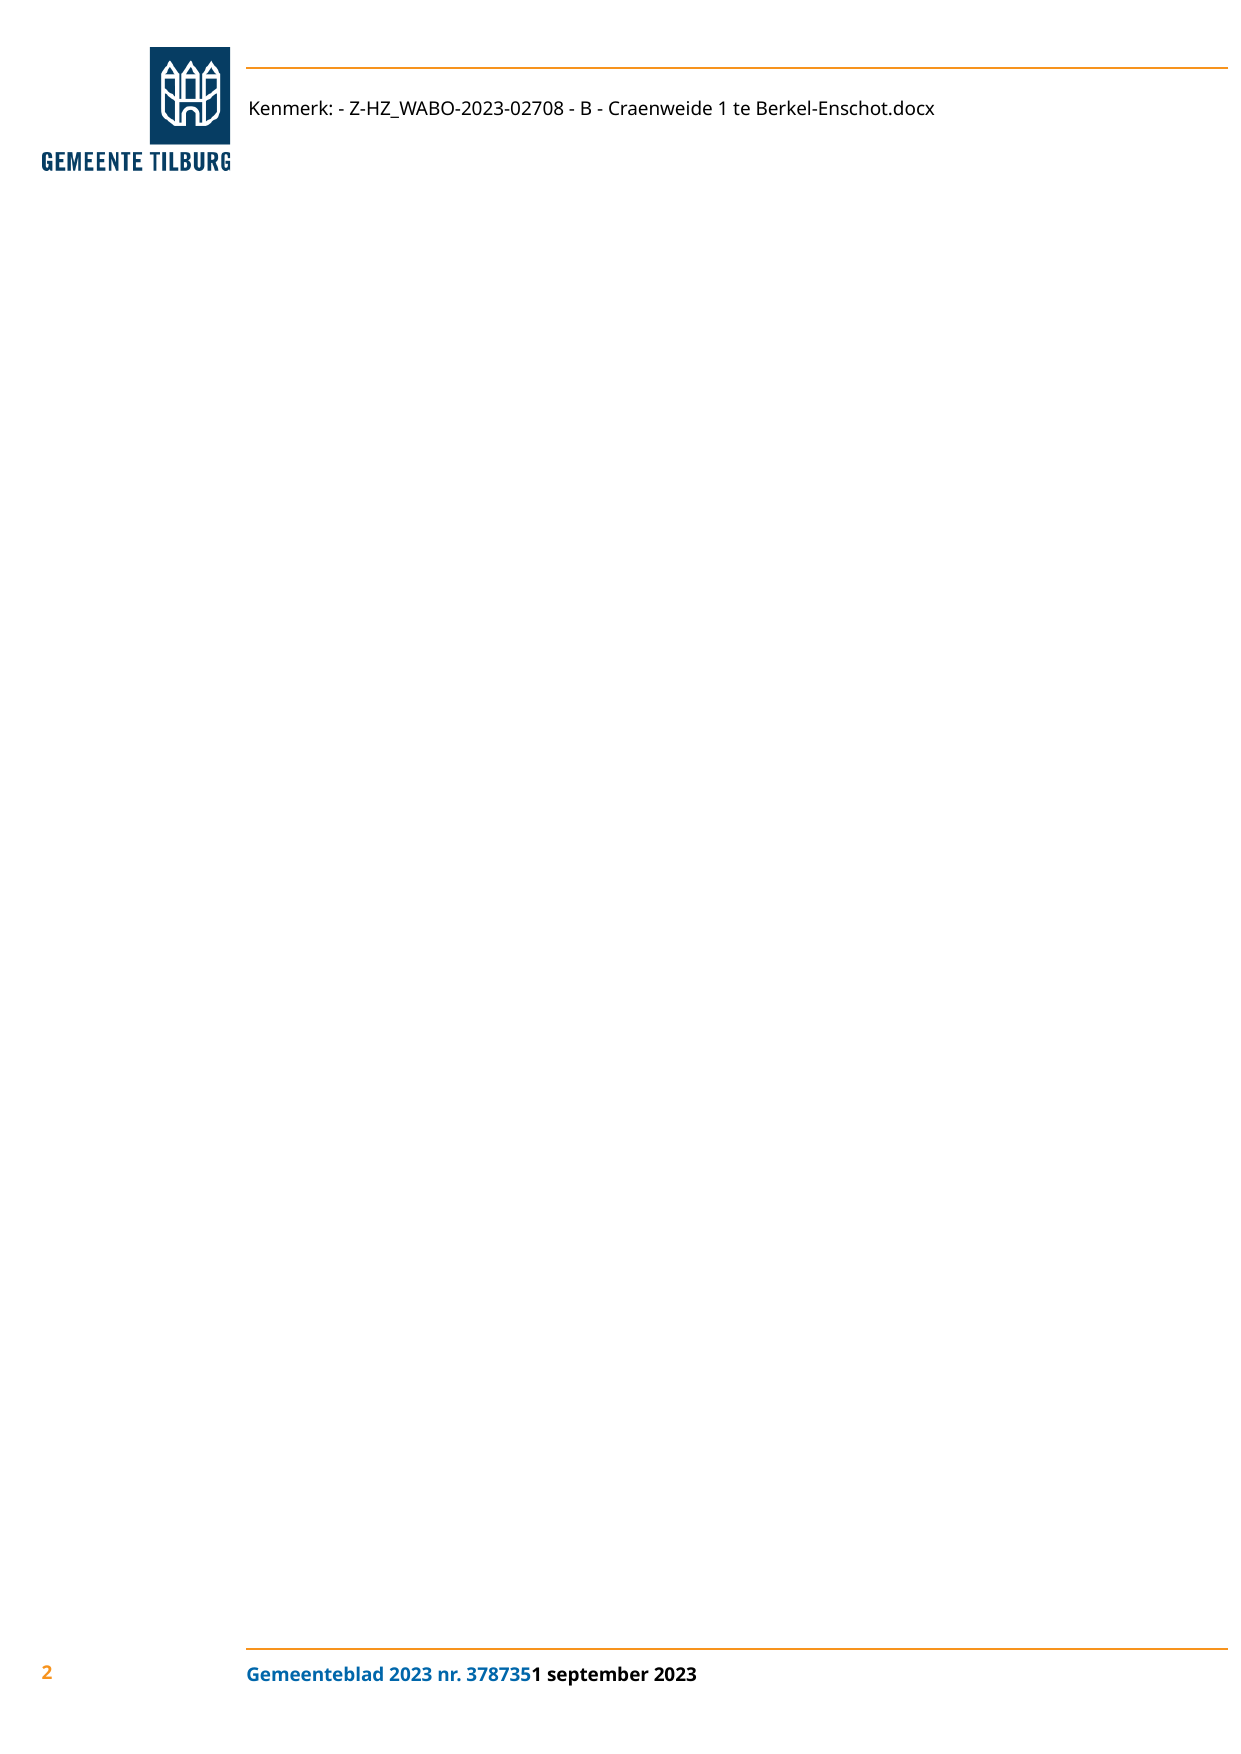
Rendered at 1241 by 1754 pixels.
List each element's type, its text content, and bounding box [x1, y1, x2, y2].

picture [41, 47, 231, 172]
text Kenmerk: - Z-HZ_WABO-2023-02708 - B - Craenweide 1 te Berkel-Enschot.docx [248, 95, 1152, 121]
